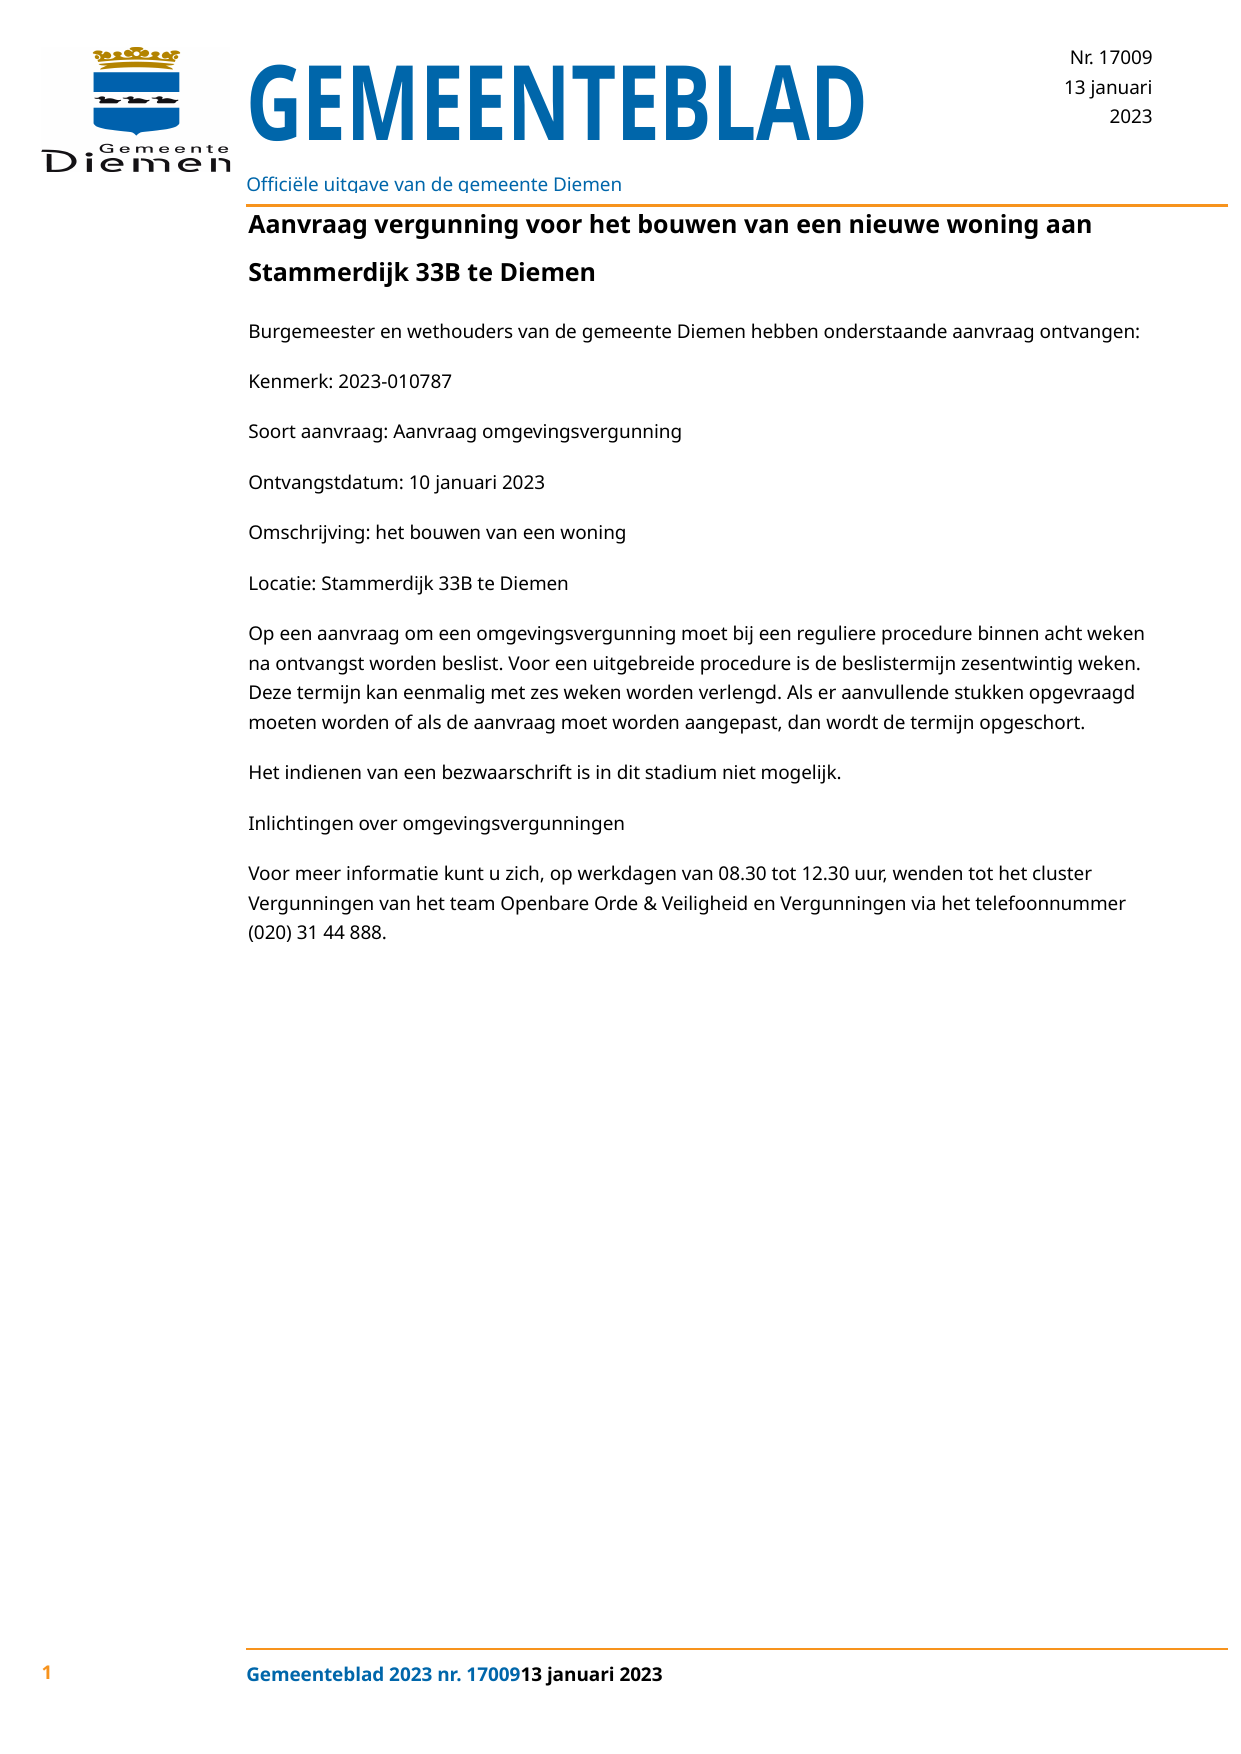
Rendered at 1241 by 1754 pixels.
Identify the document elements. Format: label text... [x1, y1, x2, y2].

text Soort aanvraag: Aanvraag omgevingsvergunning [248, 419, 1152, 444]
text Burgemeester en wethouders van de gemeente Diemen hebben onderstaande aanvraag ontvangen: [248, 318, 1152, 344]
text Locatie: Stammerdijk 33B te Diemen [248, 570, 1152, 596]
text Omschrijving: het bouwen van een woning [248, 519, 1152, 545]
text Ontvangstdatum: 10 januari 2023 [248, 469, 1152, 495]
text Het indienen van een bezwaarschrift is in dit stadium niet mogelijk. [248, 759, 1152, 785]
text Op een aanvraag om een omgevingsvergunning moet bij een reguliere procedure binnen acht weken na ontvangst worden beslist. Voor een uitgebreide procedure is de beslistermijn zesentwintig weken. Deze termijn kan eenmalig met zes weken worden verlengd. Als er aanvullende stukken opgevraagd moeten worden of als de aanvraag moet worden aangepast, dan wordt de termijn opgeschort. [248, 620, 1152, 735]
text Inlichtingen over omgevingsvergunningen [248, 810, 1152, 836]
picture [41, 47, 231, 172]
text Voor meer informatie kunt u zich, op werkdagen van 08.30 tot 12.30 uur, wenden tot het cluster Vergunningen van het team Openbare Orde & Veiligheid en Vergunningen via het telefoonnummer (020) 31 44 888. [248, 860, 1152, 945]
text Aanvraag vergunning voor het bouwen van een nieuwe woning aan Stammerdijk 33B te Diemen [248, 207, 1152, 288]
text Kenmerk: 2023-010787 [248, 368, 1152, 394]
